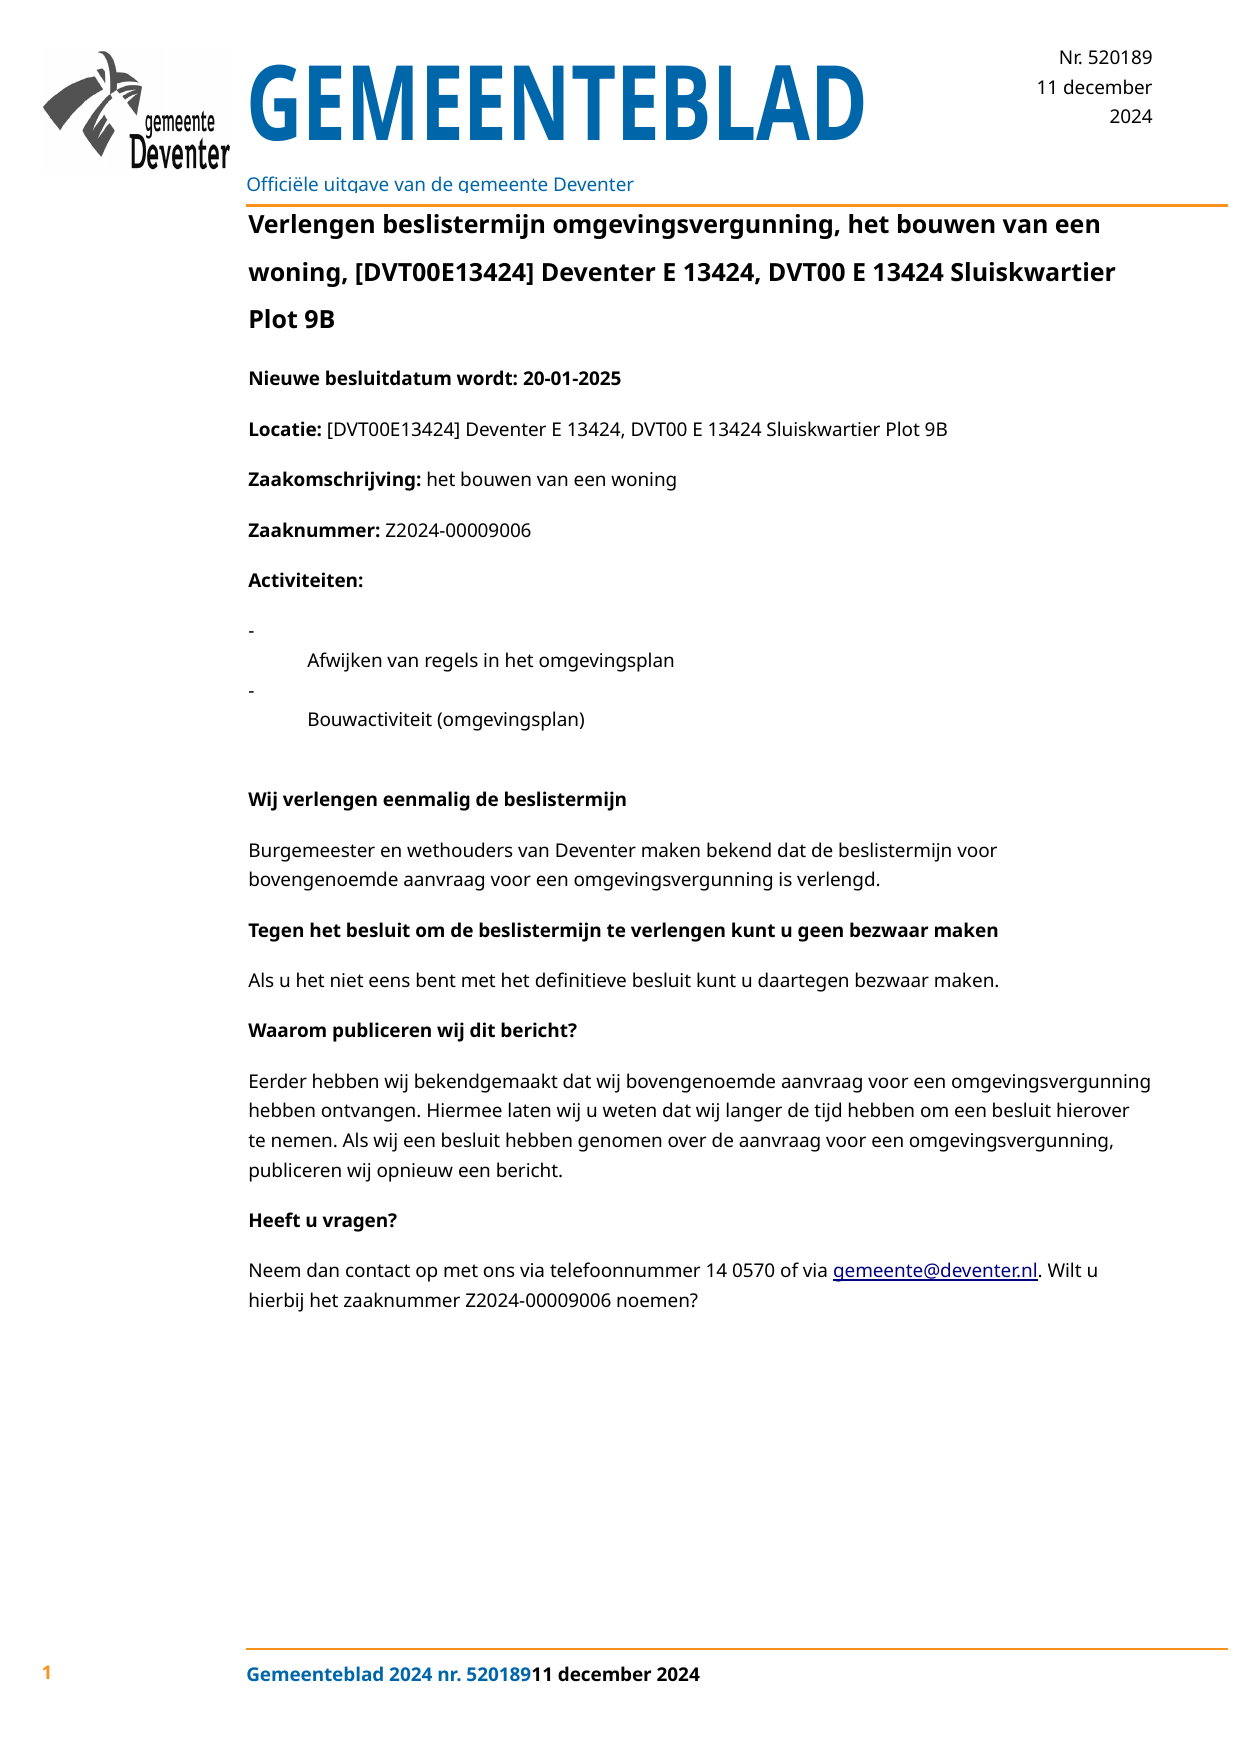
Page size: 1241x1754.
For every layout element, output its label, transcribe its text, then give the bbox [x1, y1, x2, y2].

text Wij verlengen eenmalig de beslistermijn [248, 786, 1152, 812]
text Zaakomschrijving: het bouwen van een woning [248, 466, 1152, 492]
text Neem dan contact op met ons via telefoonnummer 14 0570 of via gemeente@deventer.nl. Wilt u hierbij het zaaknummer Z2024-00009006 noemen? [248, 1258, 1152, 1313]
text Locatie: [DVT00E13424] Deventer E 13424, DVT00 E 13424 Sluiskwartier Plot 9B [248, 416, 1152, 442]
text Heeft u vragen? [248, 1207, 1152, 1233]
text Eerder hebben wij bekendgemaakt dat wij bovengenoemde aanvraag voor een omgevingsvergunning hebben ontvangen. Hiermee laten wij u weten dat wij langer de tijd hebben om een besluit hierover te nemen. Als wij een besluit hebben genomen over de aanvraag voor een omgevingsvergunning, publiceren wij opnieuw een bericht. [248, 1068, 1152, 1182]
text Tegen het besluit om de beslistermijn te verlengen kunt u geen bezwaar maken [248, 917, 1152, 942]
text Activiteiten: [248, 567, 1152, 593]
text Burgemeester en wethouders van Deventer maken bekend dat de beslistermijn voor bovengenoemde aanvraag voor een omgevingsvergunning is verlengd. [248, 837, 1152, 892]
list Afwijken van regels in het omgevingsplan [248, 647, 1152, 673]
text Als u het niet eens bent met het definitieve besluit kunt u daartegen bezwaar maken. [248, 967, 1152, 993]
text Zaaknummer: Z2024-00009006 [248, 517, 1152, 542]
text Verlengen beslistermijn omgevingsvergunning, het bouwen van een woning, [DVT00E13424] Deventer E 13424, DVT00 E 13424 Sluiskwartier Plot 9B [248, 207, 1152, 336]
picture [41, 47, 231, 172]
text Nieuwe besluitdatum wordt: 20-01-2025 [248, 366, 1152, 391]
text Waarom publiceren wij dit bericht? [248, 1018, 1152, 1043]
list Bouwactiviteit (omgevingsplan) [248, 706, 1152, 732]
